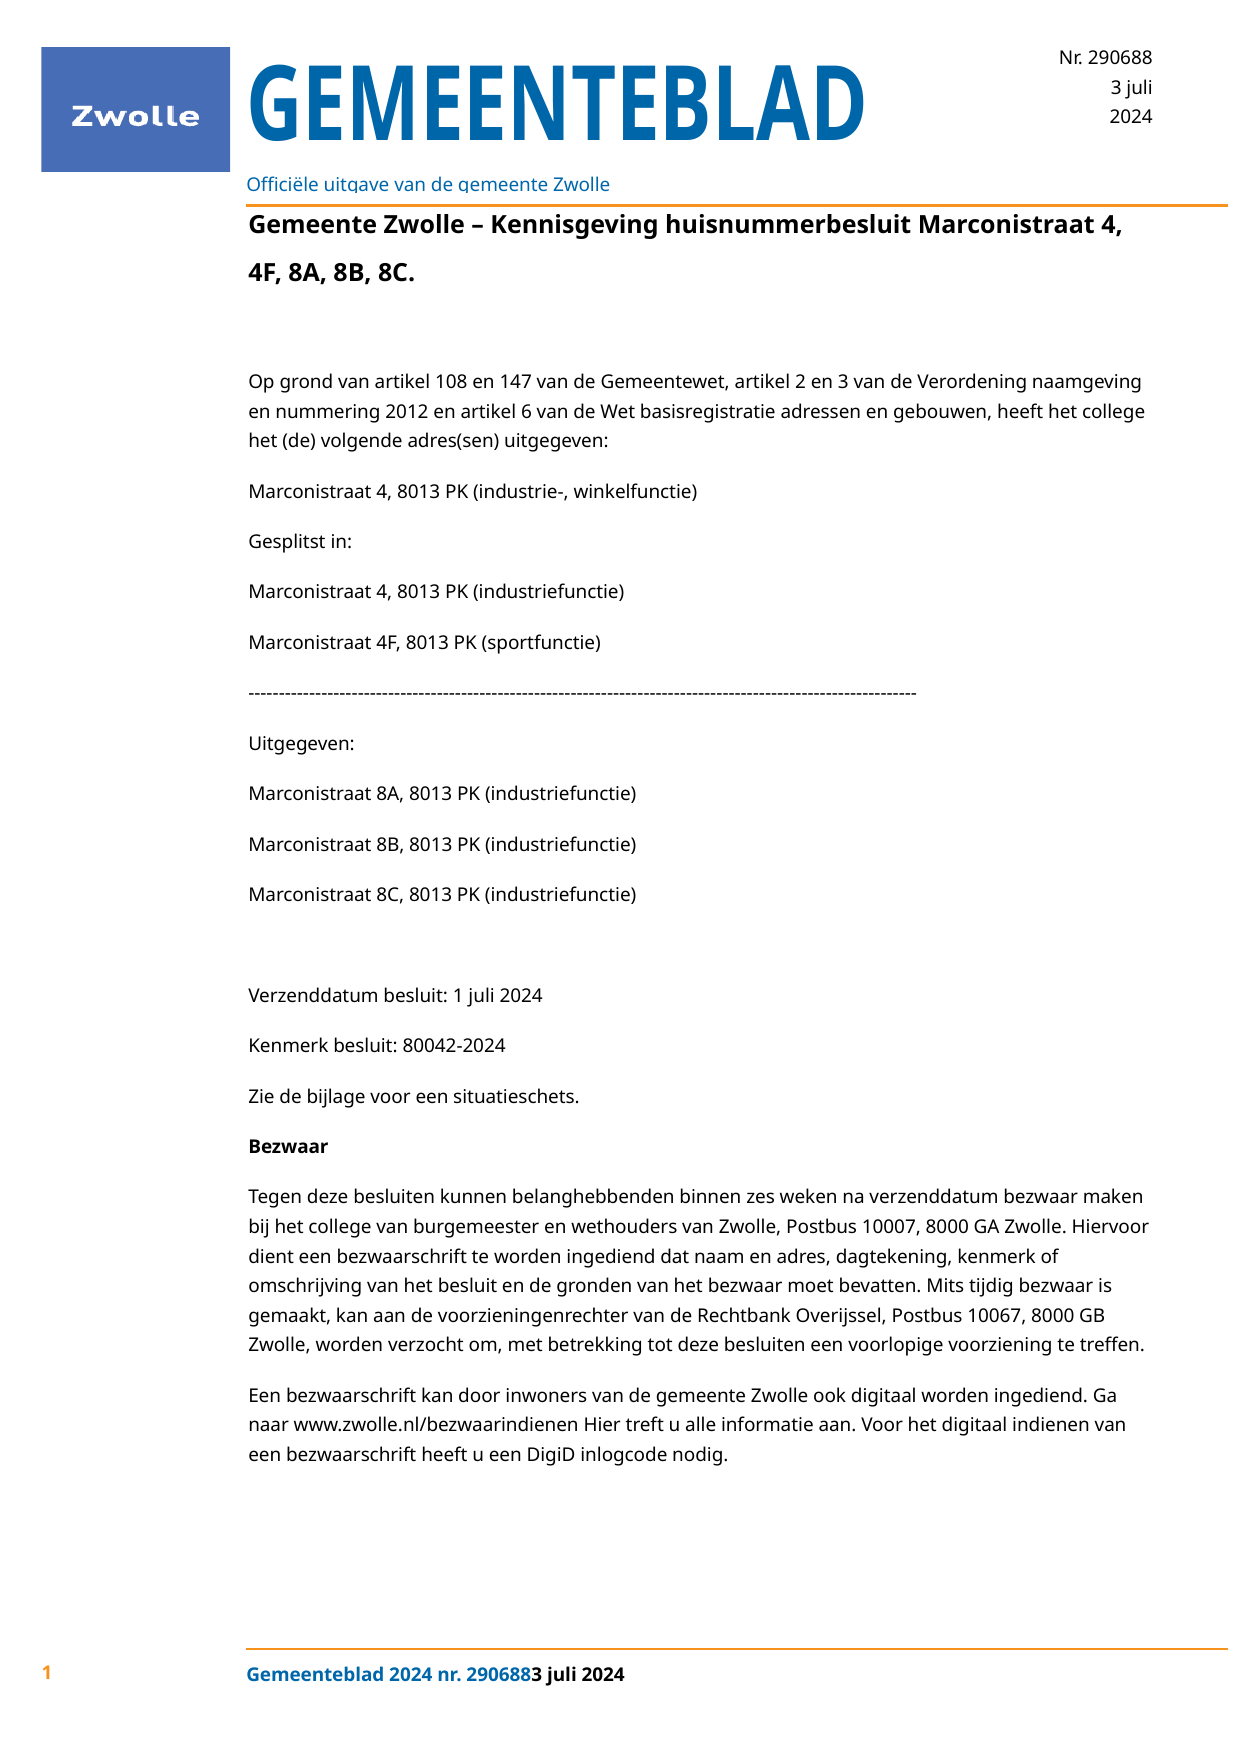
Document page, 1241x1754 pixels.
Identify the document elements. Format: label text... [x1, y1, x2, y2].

text Bezwaar [248, 1133, 1152, 1159]
text Marconistraat 8C, 8013 PK (industriefunctie) [248, 881, 1152, 907]
text Tegen deze besluiten kunnen belanghebbenden binnen zes weken na verzenddatum bezwaar maken bij het college van burgemeester en wethouders van Zwolle, Postbus 10007, 8000 GA Zwolle. Hiervoor dient een bezwaarschrift te worden ingediend dat naam en adres, dagtekening, kenmerk of omschrijving van het besluit en de gronden van het bezwaar moet bevatten. Mits tijdig bezwaar is gemaakt, kan aan de voorzieningenrechter van de Rechtbank Overijssel, Postbus 10067, 8000 GB Zwolle, worden verzocht om, met betrekking tot deze besluiten een voorlopige voorziening te treffen. [248, 1184, 1152, 1357]
text Gemeente Zwolle – Kennisgeving huisnummerbesluit Marconistraat 4, 4F, 8A, 8B, 8C. [248, 207, 1152, 288]
text -------------------------------------------------------------------------------------------------------------- [248, 679, 1152, 705]
text Kenmerk besluit: 80042-2024 [248, 1032, 1152, 1058]
text Marconistraat 4, 8013 PK (industrie-, winkelfunctie) [248, 478, 1152, 504]
text Een bezwaarschrift kan door inwoners van de gemeente Zwolle ook digitaal worden ingediend. Ga naar www.zwolle.nl/bezwaarindienen Hier treft u alle informatie aan. Voor het digitaal indienen van een bezwaarschrift heeft u een DigiD inlogcode nodig. [248, 1382, 1152, 1467]
text Uitgegeven: [248, 730, 1152, 756]
text Marconistraat 8B, 8013 PK (industriefunctie) [248, 831, 1152, 857]
text Marconistraat 8A, 8013 PK (industriefunctie) [248, 780, 1152, 806]
text Zie de bijlage voor een situatieschets. [248, 1083, 1152, 1109]
text Op grond van artikel 108 en 147 van de Gemeentewet, artikel 2 en 3 van de Verordening naamgeving en nummering 2012 en artikel 6 van de Wet basisregistratie adressen en gebouwen, heeft het college het (de) volgende adres(sen) uitgegeven: [248, 368, 1152, 453]
text Marconistraat 4F, 8013 PK (sportfunctie) [248, 629, 1152, 655]
text Gesplitst in: [248, 528, 1152, 554]
text Marconistraat 4, 8013 PK (industriefunctie) [248, 579, 1152, 604]
text Verzenddatum besluit: 1 juli 2024 [248, 982, 1152, 1008]
picture [41, 47, 231, 172]
